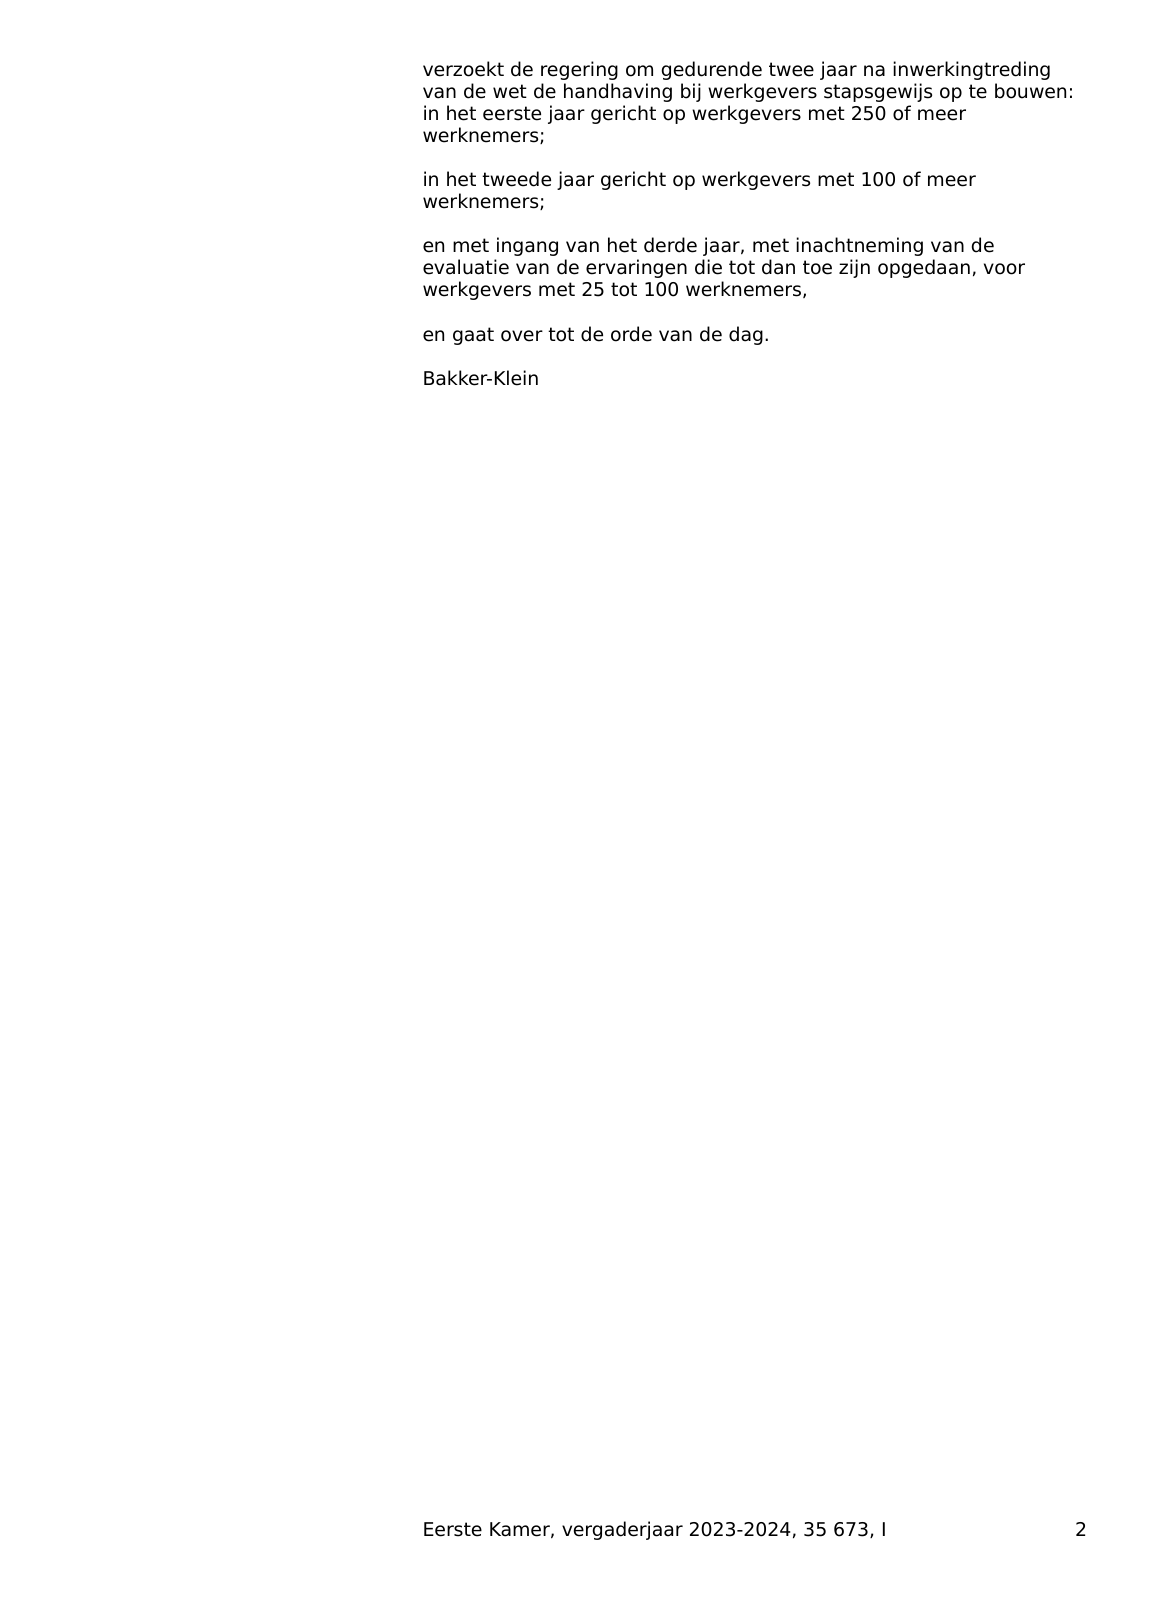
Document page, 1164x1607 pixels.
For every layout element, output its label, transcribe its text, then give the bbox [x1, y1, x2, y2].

text Bakker-Klein [422, 368, 1087, 389]
text in het tweede jaar gericht op werkgevers met 100 of meer werknemers; [422, 169, 1087, 213]
text en gaat over tot de orde van de dag. [422, 323, 1087, 345]
text verzoekt de regering om gedurende twee jaar na inwerkingtreding van de wet de handhaving bij werkgevers stapsgewijs op te bouwen: in het eerste jaar gericht op werkgevers met 250 of meer werknemers; [422, 59, 1087, 147]
text en met ingang van het derde jaar, met inachtneming van de evaluatie van de ervaringen die tot dan toe zijn opgedaan, voor werkgevers met 25 tot 100 werknemers, [422, 235, 1087, 301]
